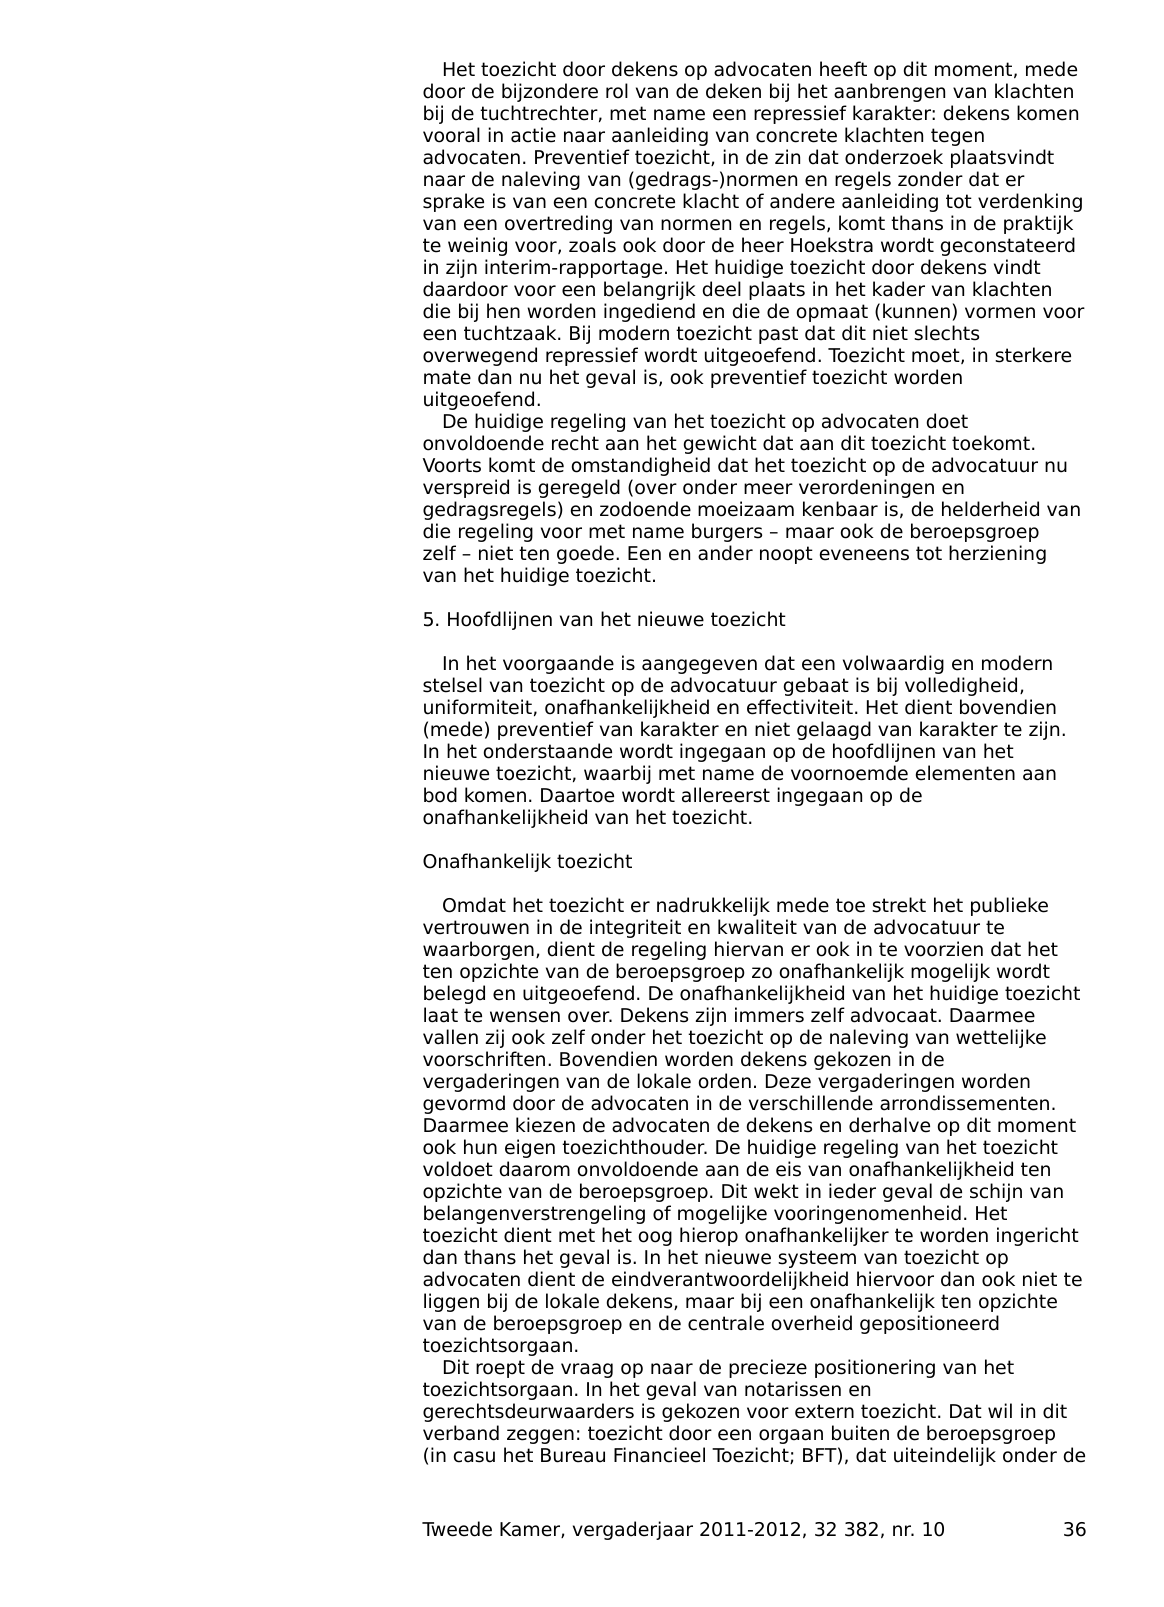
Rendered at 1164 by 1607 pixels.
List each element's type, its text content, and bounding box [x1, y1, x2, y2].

text Omdat het toezicht er nadrukkelijk mede toe strekt het publieke vertrouwen in de integriteit en kwaliteit van de advocatuur te waarborgen, dient de regeling hiervan er ook in te voorzien dat het ten opzichte van de beroepsgroep zo onafhankelijk mogelijk wordt belegd en uitgeoefend. De onafhankelijkheid van het huidige toezicht laat te wensen over. Dekens zijn immers zelf advocaat. Daarmee vallen zij ook zelf onder het toezicht op de naleving van wettelijke voorschriften. Bovendien worden dekens gekozen in de vergaderingen van de lokale orden. Deze vergaderingen worden gevormd door de advocaten in de verschillende arrondissementen. Daarmee kiezen de advocaten de dekens en derhalve op dit moment ook hun eigen toezichthouder. De huidige regeling van het toezicht voldoet daarom onvoldoende aan de eis van onafhankelijkheid ten opzichte van de beroepsgroep. Dit wekt in ieder geval de schijn van belangenverstrengeling of mogelijke vooringenomenheid. Het toezicht dient met het oog hierop onafhankelijker te worden ingericht dan thans het geval is. In het nieuwe systeem van toezicht op advocaten dient de eindverantwoordelijkheid hiervoor dan ook niet te liggen bij de lokale dekens, maar bij een onafhankelijk ten opzichte van de beroepsgroep en de centrale overheid gepositioneerd toezichtsorgaan. [422, 895, 1087, 1357]
subtitle 5. Hoofdlijnen van het nieuwe toezicht [422, 609, 1087, 631]
text Dit roept de vraag op naar de precieze positionering van het toezichtsorgaan. In het geval van notarissen en gerechtsdeurwaarders is gekozen voor extern toezicht. Dat wil in dit verband zeggen: toezicht door een orgaan buiten de beroepsgroep (in casu het Bureau Financieel Toezicht; BFT), dat uiteindelijk onder de [422, 1357, 1087, 1467]
text De huidige regeling van het toezicht op advocaten doet onvoldoende recht aan het gewicht dat aan dit toezicht toekomt. Voorts komt de omstandigheid dat het toezicht op de advocatuur nu verspreid is geregeld (over onder meer verordeningen en gedragsregels) en zodoende moeizaam kenbaar is, de helderheid van die regeling voor met name burgers – maar ook de beroepsgroep zelf – niet ten goede. Een en ander noopt eveneens tot herziening van het huidige toezicht. [422, 411, 1087, 587]
text Het toezicht door dekens op advocaten heeft op dit moment, mede door de bijzondere rol van de deken bij het aanbrengen van klachten bij de tuchtrechter, met name een repressief karakter: dekens komen vooral in actie naar aanleiding van concrete klachten tegen advocaten. Preventief toezicht, in de zin dat onderzoek plaatsvindt naar de naleving van (gedrags-)normen en regels zonder dat er sprake is van een concrete klacht of andere aanleiding tot verdenking van een overtreding van normen en regels, komt thans in de praktijk te weinig voor, zoals ook door de heer Hoekstra wordt geconstateerd in zijn interim-rapportage. Het huidige toezicht door dekens vindt daardoor voor een belangrijk deel plaats in het kader van klachten die bij hen worden ingediend en die de opmaat (kunnen) vormen voor een tuchtzaak. Bij modern toezicht past dat dit niet slechts overwegend repressief wordt uitgeoefend. Toezicht moet, in sterkere mate dan nu het geval is, ook preventief toezicht worden uitgeoefend. [422, 59, 1087, 411]
subtitle Onafhankelijk toezicht [422, 851, 1087, 873]
text In het voorgaande is aangegeven dat een volwaardig en modern stelsel van toezicht op de advocatuur gebaat is bij volledigheid, uniformiteit, onafhankelijkheid en effectiviteit. Het dient bovendien (mede) preventief van karakter en niet gelaagd van karakter te zijn. In het onderstaande wordt ingegaan op de hoofdlijnen van het nieuwe toezicht, waarbij met name de voornoemde elementen aan bod komen. Daartoe wordt allereerst ingegaan op de onafhankelijkheid van het toezicht. [422, 653, 1087, 829]
